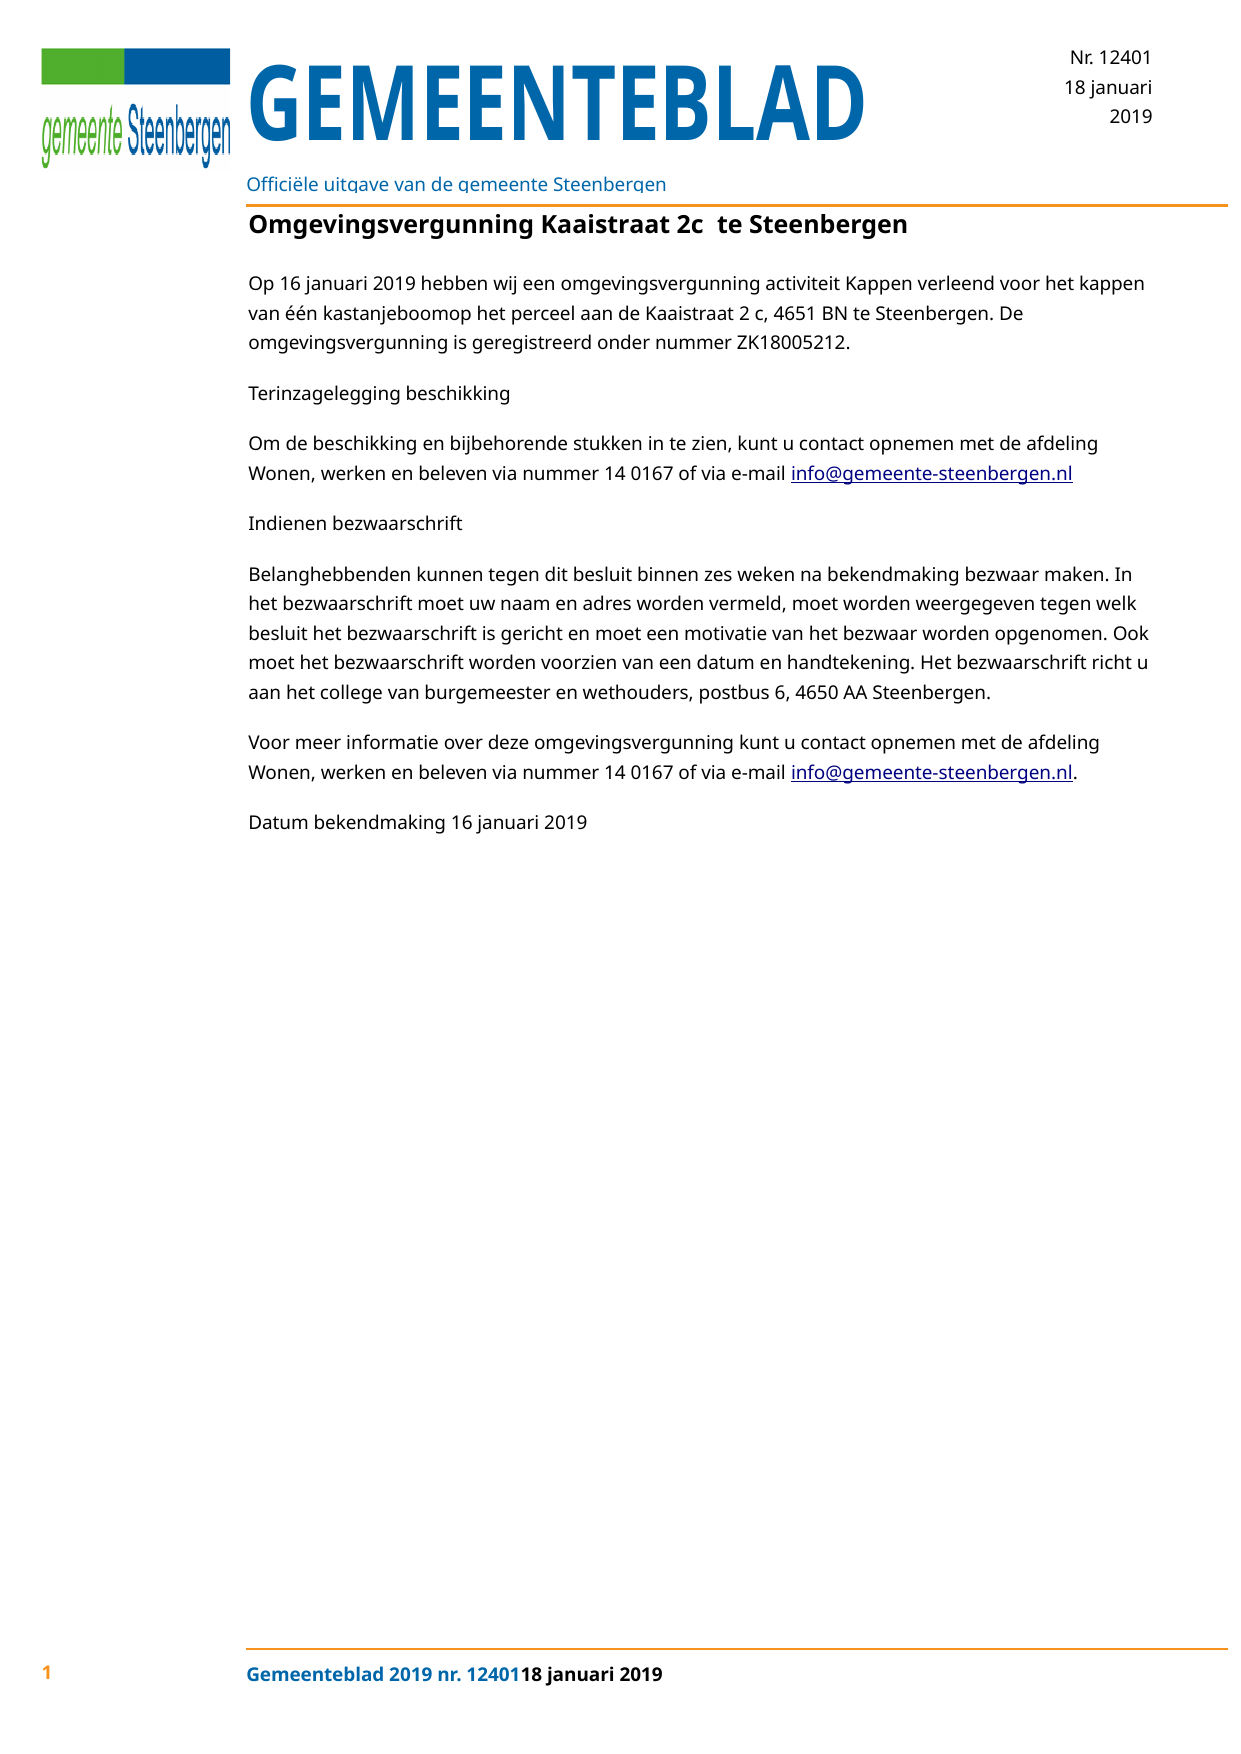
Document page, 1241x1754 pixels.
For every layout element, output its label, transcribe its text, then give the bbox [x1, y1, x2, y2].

picture [41, 47, 231, 172]
text Belanghebbenden kunnen tegen dit besluit binnen zes weken na bekendmaking bezwaar maken. In het bezwaarschrift moet uw naam en adres worden vermeld, moet worden weergegeven tegen welk besluit het bezwaarschrift is gericht en moet een motivatie van het bezwaar worden opgenomen. Ook moet het bezwaarschrift worden voorzien van een datum en handtekening. Het bezwaarschrift richt u aan het college van burgemeester en wethouders, postbus 6, 4650 AA Steenbergen. [248, 561, 1152, 705]
text Datum bekendmaking 16 januari 2019 [248, 809, 1152, 835]
text Om de beschikking en bijbehorende stukken in te zien, kunt u contact opnemen met de afdeling Wonen, werken en beleven via nummer 14 0167 of via e-mail info@gemeente-steenbergen.nl [248, 430, 1152, 486]
text Op 16 januari 2019 hebben wij een omgevingsvergunning activiteit Kappen verleend voor het kappen van één kastanjeboomop het perceel aan de Kaaistraat 2 c, 4651 BN te Steenbergen. De omgevingsvergunning is geregistreerd onder nummer ZK18005212. [248, 270, 1152, 355]
text Voor meer informatie over deze omgevingsvergunning kunt u contact opnemen met de afdeling Wonen, werken en beleven via nummer 14 0167 of via e-mail info@gemeente-steenbergen.nl. [248, 729, 1152, 785]
text Terinzagelegging beschikking [248, 380, 1152, 406]
text Omgevingsvergunning Kaaistraat 2c te Steenbergen [248, 207, 1152, 241]
text Indienen bezwaarschrift [248, 510, 1152, 536]
